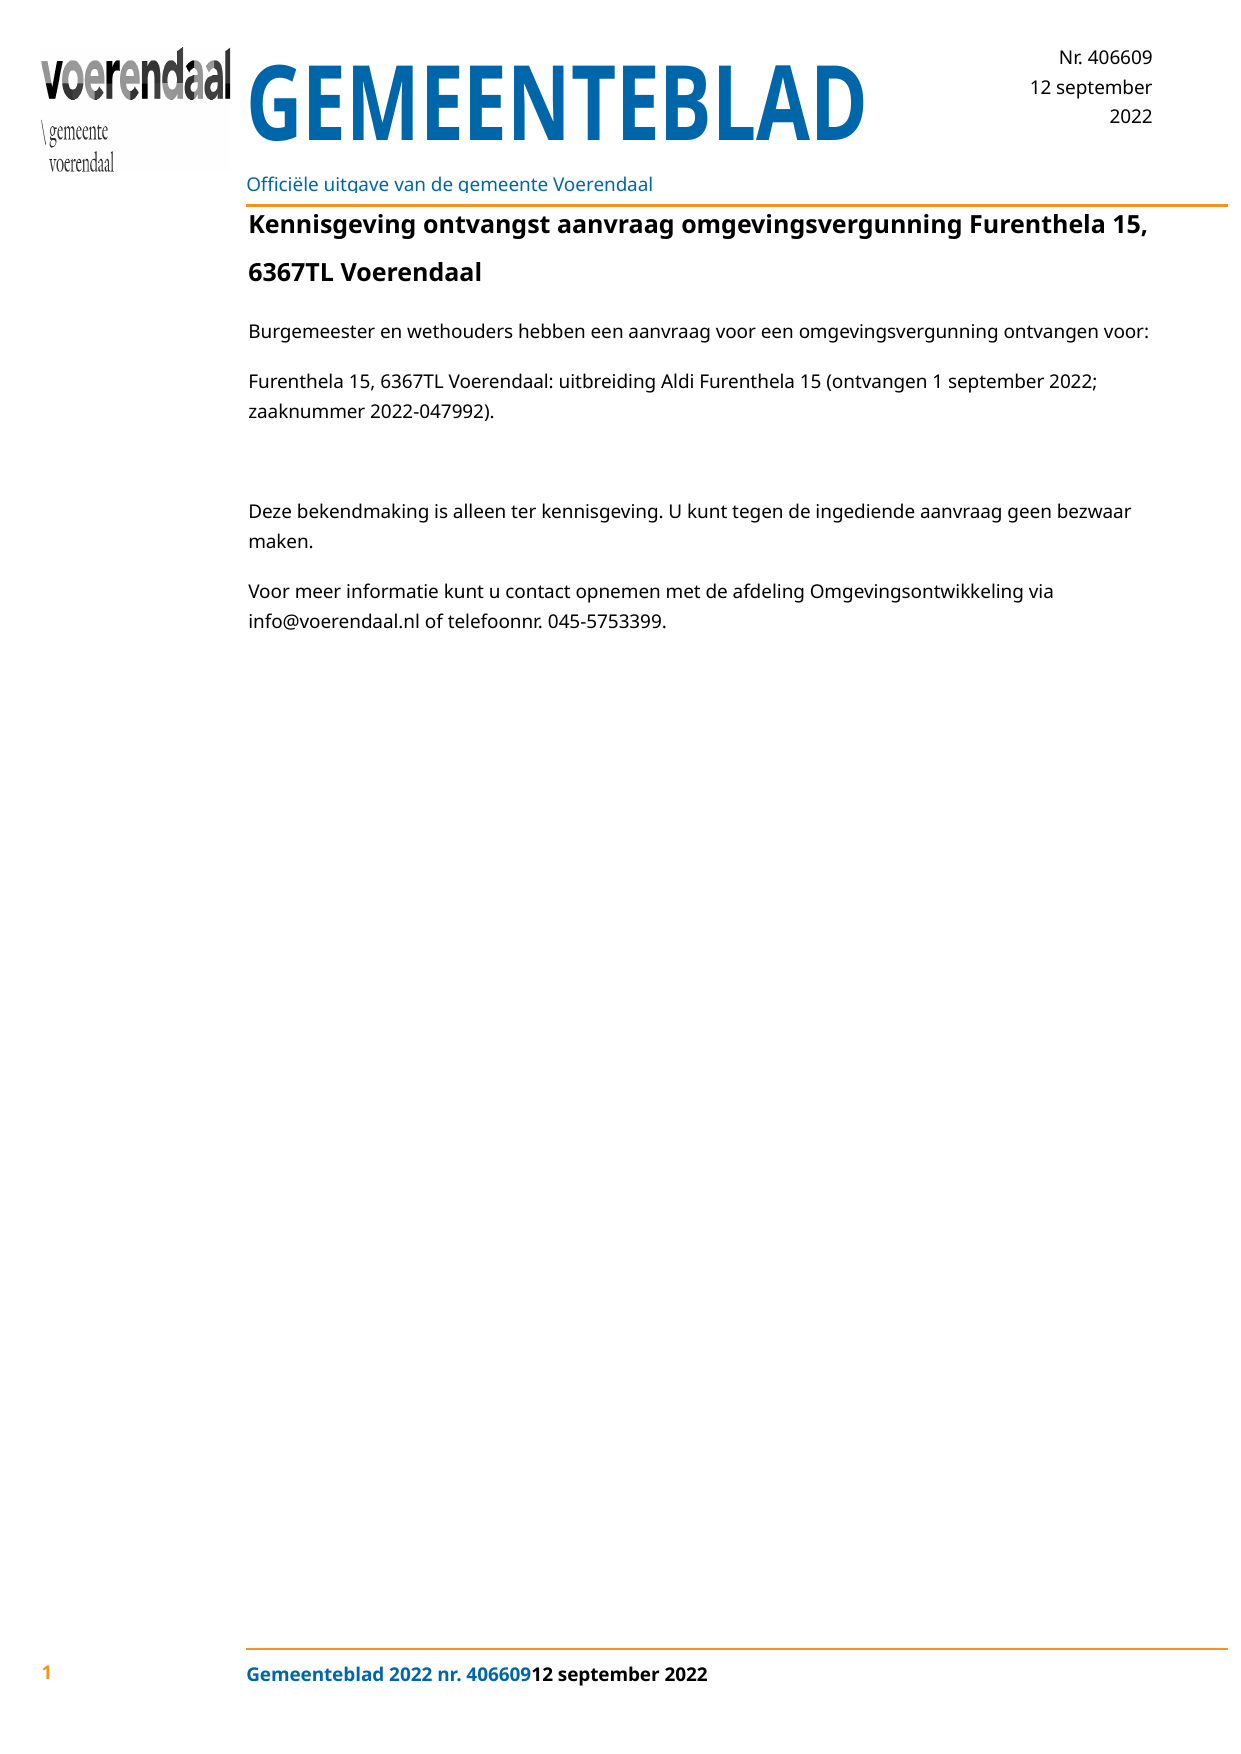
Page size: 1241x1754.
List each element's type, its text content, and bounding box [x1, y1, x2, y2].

text Kennisgeving ontvangst aanvraag omgevingsvergunning Furenthela 15, 6367TL Voerendaal [248, 207, 1152, 288]
text Voor meer informatie kunt u contact opnemen met de afdeling Omgevingsontwikkeling via info@voerendaal.nl of telefoonnr. 045-5753399. [248, 579, 1152, 634]
text Deze bekendmaking is alleen ter kennisgeving. U kunt tegen de ingediende aanvraag geen bezwaar maken. [248, 499, 1152, 554]
text Furenthela 15, 6367TL Voerendaal: uitbreiding Aldi Furenthela 15 (ontvangen 1 september 2022; zaaknummer 2022-047992). [248, 368, 1152, 424]
picture [41, 47, 231, 172]
text Burgemeester en wethouders hebben een aanvraag voor een omgevingsvergunning ontvangen voor: [248, 318, 1152, 344]
